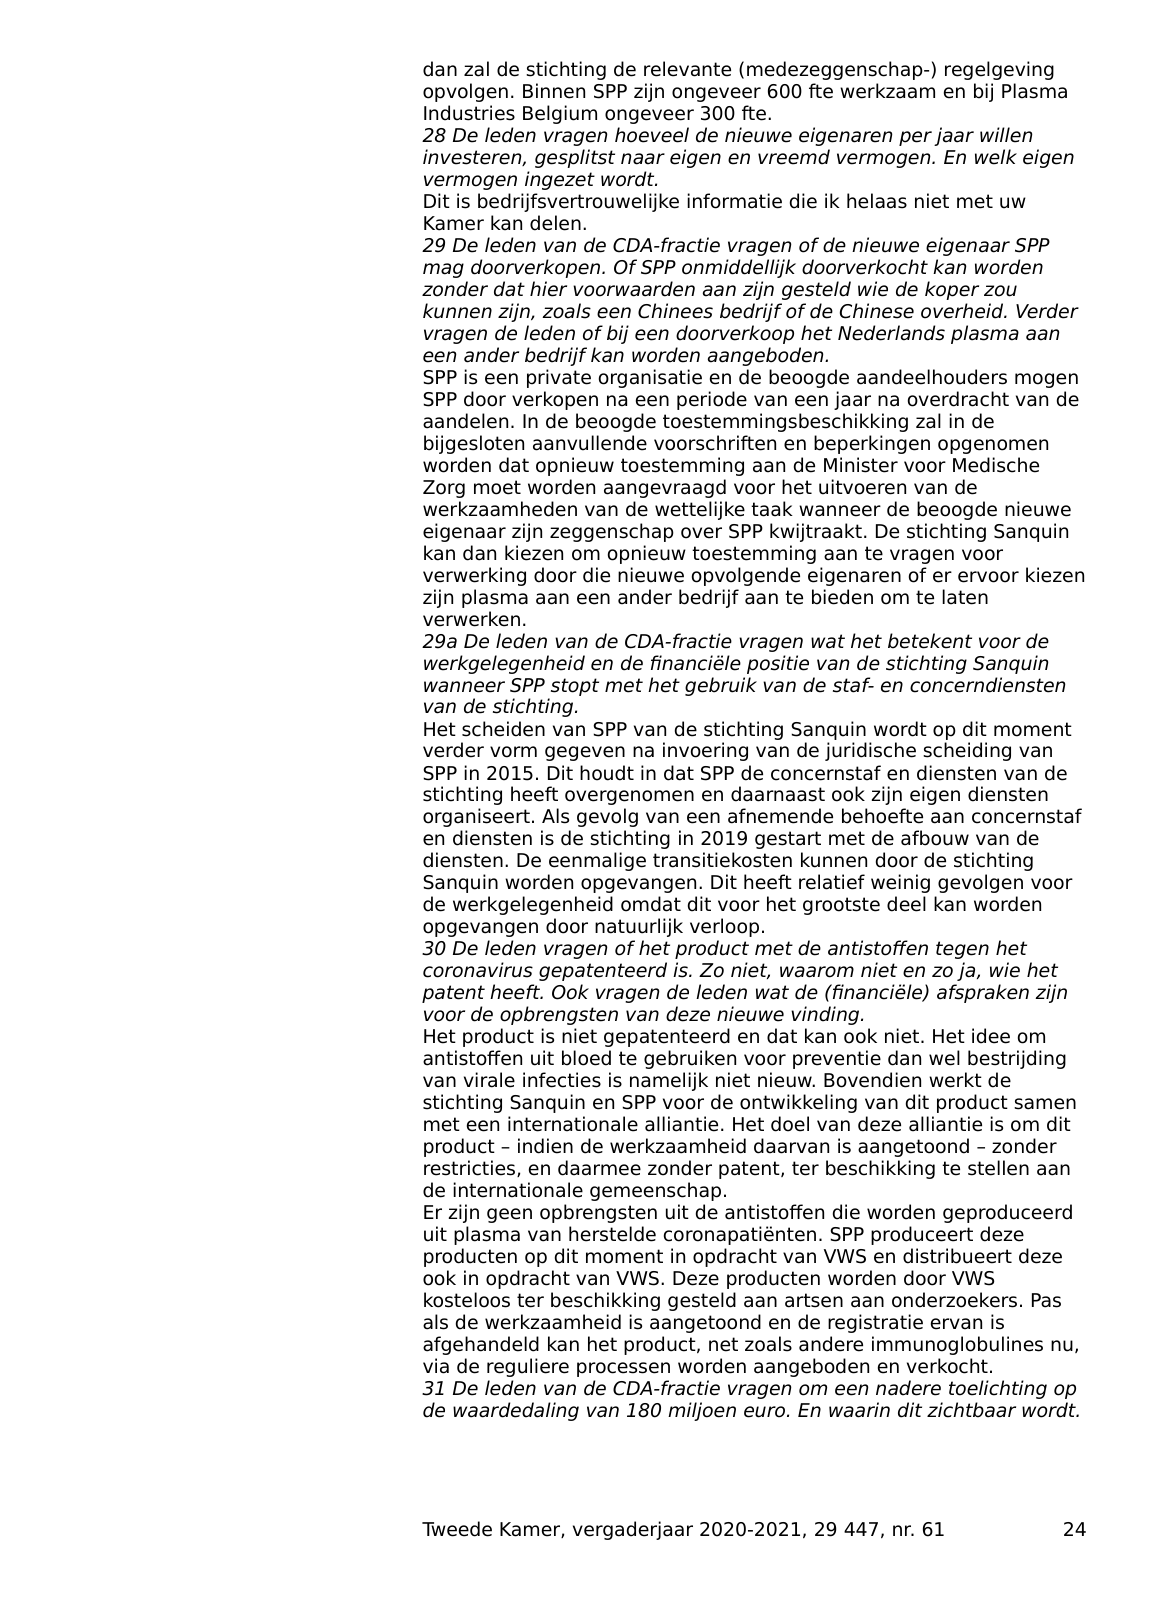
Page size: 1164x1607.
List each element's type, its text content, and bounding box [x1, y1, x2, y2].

text Er zijn geen opbrengsten uit de antistoffen die worden geproduceerd uit plasma van herstelde coronapatiënten. SPP produceert deze producten op dit moment in opdracht van VWS en distribueert deze ook in opdracht van VWS. Deze producten worden door VWS kosteloos ter beschikking gesteld aan artsen aan onderzoekers. Pas als de werkzaamheid is aangetoond en de registratie ervan is afgehandeld kan het product, net zoals andere immunoglobulines nu, via de reguliere processen worden aangeboden en verkocht. [422, 1202, 1087, 1378]
text Het scheiden van SPP van de stichting Sanquin wordt op dit moment verder vorm gegeven na invoering van de juridische scheiding van SPP in 2015. Dit houdt in dat SPP de concernstaf en diensten van de stichting heeft overgenomen en daarnaast ook zijn eigen diensten organiseert. Als gevolg van een afnemende behoefte aan concernstaf en diensten is de stichting in 2019 gestart met de afbouw van de diensten. De eenmalige transitiekosten kunnen door de stichting Sanquin worden opgevangen. Dit heeft relatief weinig gevolgen voor de werkgelegenheid omdat dit voor het grootste deel kan worden opgevangen door natuurlijk verloop. [422, 718, 1087, 938]
text 29a De leden van de CDA-fractie vragen wat het betekent voor de werkgelegenheid en de financiële positie van de stichting Sanquin wanneer SPP stopt met het gebruik van de staf- en concerndiensten van de stichting. [422, 631, 1087, 718]
text Dit is bedrijfsvertrouwelijke informatie die ik helaas niet met uw Kamer kan delen. [422, 191, 1087, 235]
text Het product is niet gepatenteerd en dat kan ook niet. Het idee om antistoffen uit bloed te gebruiken voor preventie dan wel bestrijding van virale infecties is namelijk niet nieuw. Bovendien werkt de stichting Sanquin en SPP voor de ontwikkeling van dit product samen met een internationale alliantie. Het doel van deze alliantie is om dit product – indien de werkzaamheid daarvan is aangetoond – zonder restricties, en daarmee zonder patent, ter beschikking te stellen aan de internationale gemeenschap. [422, 1026, 1087, 1202]
text 29 De leden van de CDA-fractie vragen of de nieuwe eigenaar SPP mag doorverkopen. Of SPP onmiddellijk doorverkocht kan worden zonder dat hier voorwaarden aan zijn gesteld wie de koper zou kunnen zijn, zoals een Chinees bedrijf of de Chinese overheid. Verder vragen de leden of bij een doorverkoop het Nederlands plasma aan een ander bedrijf kan worden aangeboden. [422, 235, 1087, 367]
text 31 De leden van de CDA-fractie vragen om een nadere toelichting op de waardedaling van 180 miljoen euro. En waarin dit zichtbaar wordt. [422, 1378, 1087, 1422]
text 28 De leden vragen hoeveel de nieuwe eigenaren per jaar willen investeren, gesplitst naar eigen en vreemd vermogen. En welk eigen vermogen ingezet wordt. [422, 125, 1087, 191]
text SPP is een private organisatie en de beoogde aandeelhouders mogen SPP door verkopen na een periode van een jaar na overdracht van de aandelen. In de beoogde toestemmingsbeschikking zal in de bijgesloten aanvullende voorschriften en beperkingen opgenomen worden dat opnieuw toestemming aan de Minister voor Medische Zorg moet worden aangevraagd voor het uitvoeren van de werkzaamheden van de wettelijke taak wanneer de beoogde nieuwe eigenaar zijn zeggenschap over SPP kwijtraakt. De stichting Sanquin kan dan kiezen om opnieuw toestemming aan te vragen voor verwerking door die nieuwe opvolgende eigenaren of er ervoor kiezen zijn plasma aan een ander bedrijf aan te bieden om te laten verwerken. [422, 367, 1087, 631]
text dan zal de stichting de relevante (medezeggenschap-) regelgeving opvolgen. Binnen SPP zijn ongeveer 600 fte werkzaam en bij Plasma Industries Belgium ongeveer 300 fte. [422, 59, 1087, 125]
text 30 De leden vragen of het product met de antistoffen tegen het coronavirus gepatenteerd is. Zo niet, waarom niet en zo ja, wie het patent heeft. Ook vragen de leden wat de (financiële) afspraken zijn voor de opbrengsten van deze nieuwe vinding. [422, 938, 1087, 1026]
